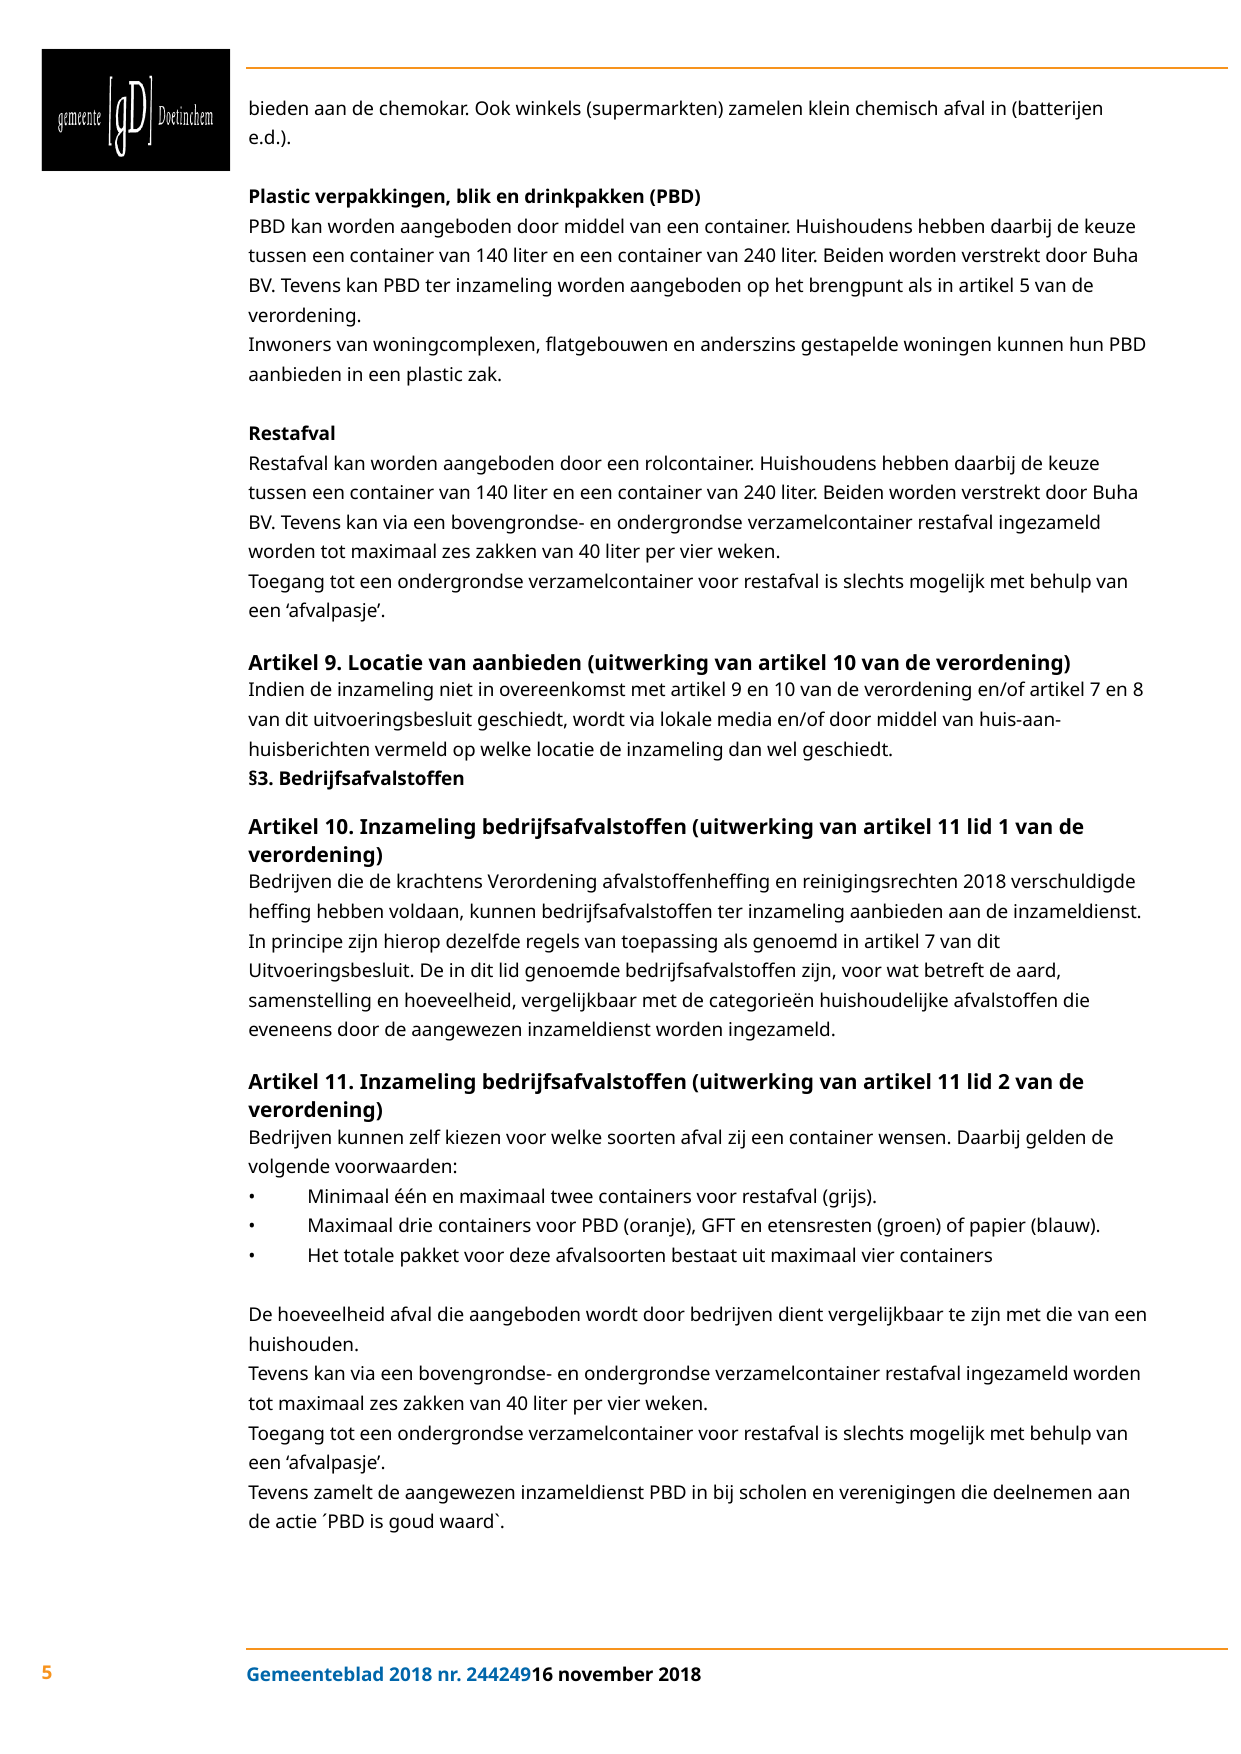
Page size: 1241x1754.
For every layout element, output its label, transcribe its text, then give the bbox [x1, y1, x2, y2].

text Bedrijven die de krachtens Verordening afvalstoffenheffing en reinigingsrechten 2018 verschuldigde heffing hebben voldaan, kunnen bedrijfsafvalstoffen ter inzameling aanbieden aan de inzameldienst. In principe zijn hierop dezelfde regels van toepassing als genoemd in artikel 7 van dit Uitvoeringsbesluit. De in dit lid genoemde bedrijfsafvalstoffen zijn, voor wat betreft de aard, samenstelling en hoeveelheid, vergelijkbaar met de categorieën huishoudelijke afvalstoffen die eveneens door de aangewezen inzameldienst worden ingezameld. [248, 869, 1152, 1042]
text Indien de inzameling niet in overeenkomst met artikel 9 en 10 van de verordening en/of artikel 7 en 8 van dit uitvoeringsbesluit geschiedt, wordt via lokale media en/of door middel van huis-aan-huisberichten vermeld op welke locatie de inzameling dan wel geschiedt. [248, 677, 1152, 761]
text Bedrijven kunnen zelf kiezen voor welke soorten afval zij een container wensen. Daarbij gelden de volgende voorwaarden: [248, 1124, 1152, 1179]
list Maximaal drie containers voor PBD (oranje), GFT en etensresten (groen) of papier (blauw). [248, 1213, 1152, 1238]
text Toegang tot een ondergrondse verzamelcontainer voor restafval is slechts mogelijk met behulp van een ‘afvalpasje’. [248, 1420, 1152, 1475]
text Tevens kan via een bovengrondse- en ondergrondse verzamelcontainer restafval ingezameld worden tot maximaal zes zakken van 40 liter per vier weken. [248, 1361, 1152, 1416]
text Artikel 9. Locatie van aanbieden (uitwerking van artikel 10 van de verordening) [248, 648, 1152, 677]
text bieden aan de chemokar. Ook winkels (supermarkten) zamelen klein chemisch afval in (batterijen e.d.). [248, 95, 1152, 150]
text Toegang tot een ondergrondse verzamelcontainer voor restafval is slechts mogelijk met behulp van een ‘afvalpasje’. [248, 568, 1152, 623]
picture [41, 47, 231, 172]
list Minimaal één en maximaal twee containers voor restafval (grijs). [248, 1183, 1152, 1209]
text Restafval kan worden aangeboden door een rolcontainer. Huishoudens hebben daarbij de keuze tussen een container van 140 liter en een container van 240 liter. Beiden worden verstrekt door Buha BV. Tevens kan via een bovengrondse- en ondergrondse verzamelcontainer restafval ingezameld worden tot maximaal zes zakken van 40 liter per vier weken. [248, 450, 1152, 564]
text Tevens zamelt de aangewezen inzameldienst PBD in bij scholen en verenigingen die deelnemen aan de actie ´PBD is goud waard`. [248, 1479, 1152, 1534]
list Het totale pakket voor deze afvalsoorten bestaat uit maximaal vier containers [248, 1242, 1152, 1268]
text Plastic verpakkingen, blik en drinkpakken (PBD) [248, 183, 1152, 209]
text PBD kan worden aangeboden door middel van een container. Huishoudens hebben daarbij de keuze tussen een container van 140 liter en een container van 240 liter. Beiden worden verstrekt door Buha BV. Tevens kan PBD ter inzameling worden aangeboden op het brengpunt als in artikel 5 van de verordening. [248, 213, 1152, 328]
text Restafval [248, 420, 1152, 446]
text Artikel 10. Inzameling bedrijfsafvalstoffen (uitwerking van artikel 11 lid 1 van de verordening) [248, 812, 1152, 869]
text §3. Bedrijfsafvalstoffen [248, 765, 1152, 791]
text Inwoners van woningcomplexen, flatgebouwen en anderszins gestapelde woningen kunnen hun PBD aanbieden in een plastic zak. [248, 331, 1152, 387]
text Artikel 11. Inzameling bedrijfsafvalstoffen (uitwerking van artikel 11 lid 2 van de verordening) [248, 1067, 1152, 1124]
text De hoeveelheid afval die aangeboden wordt door bedrijven dient vergelijkbaar te zijn met die van een huishouden. [248, 1301, 1152, 1357]
